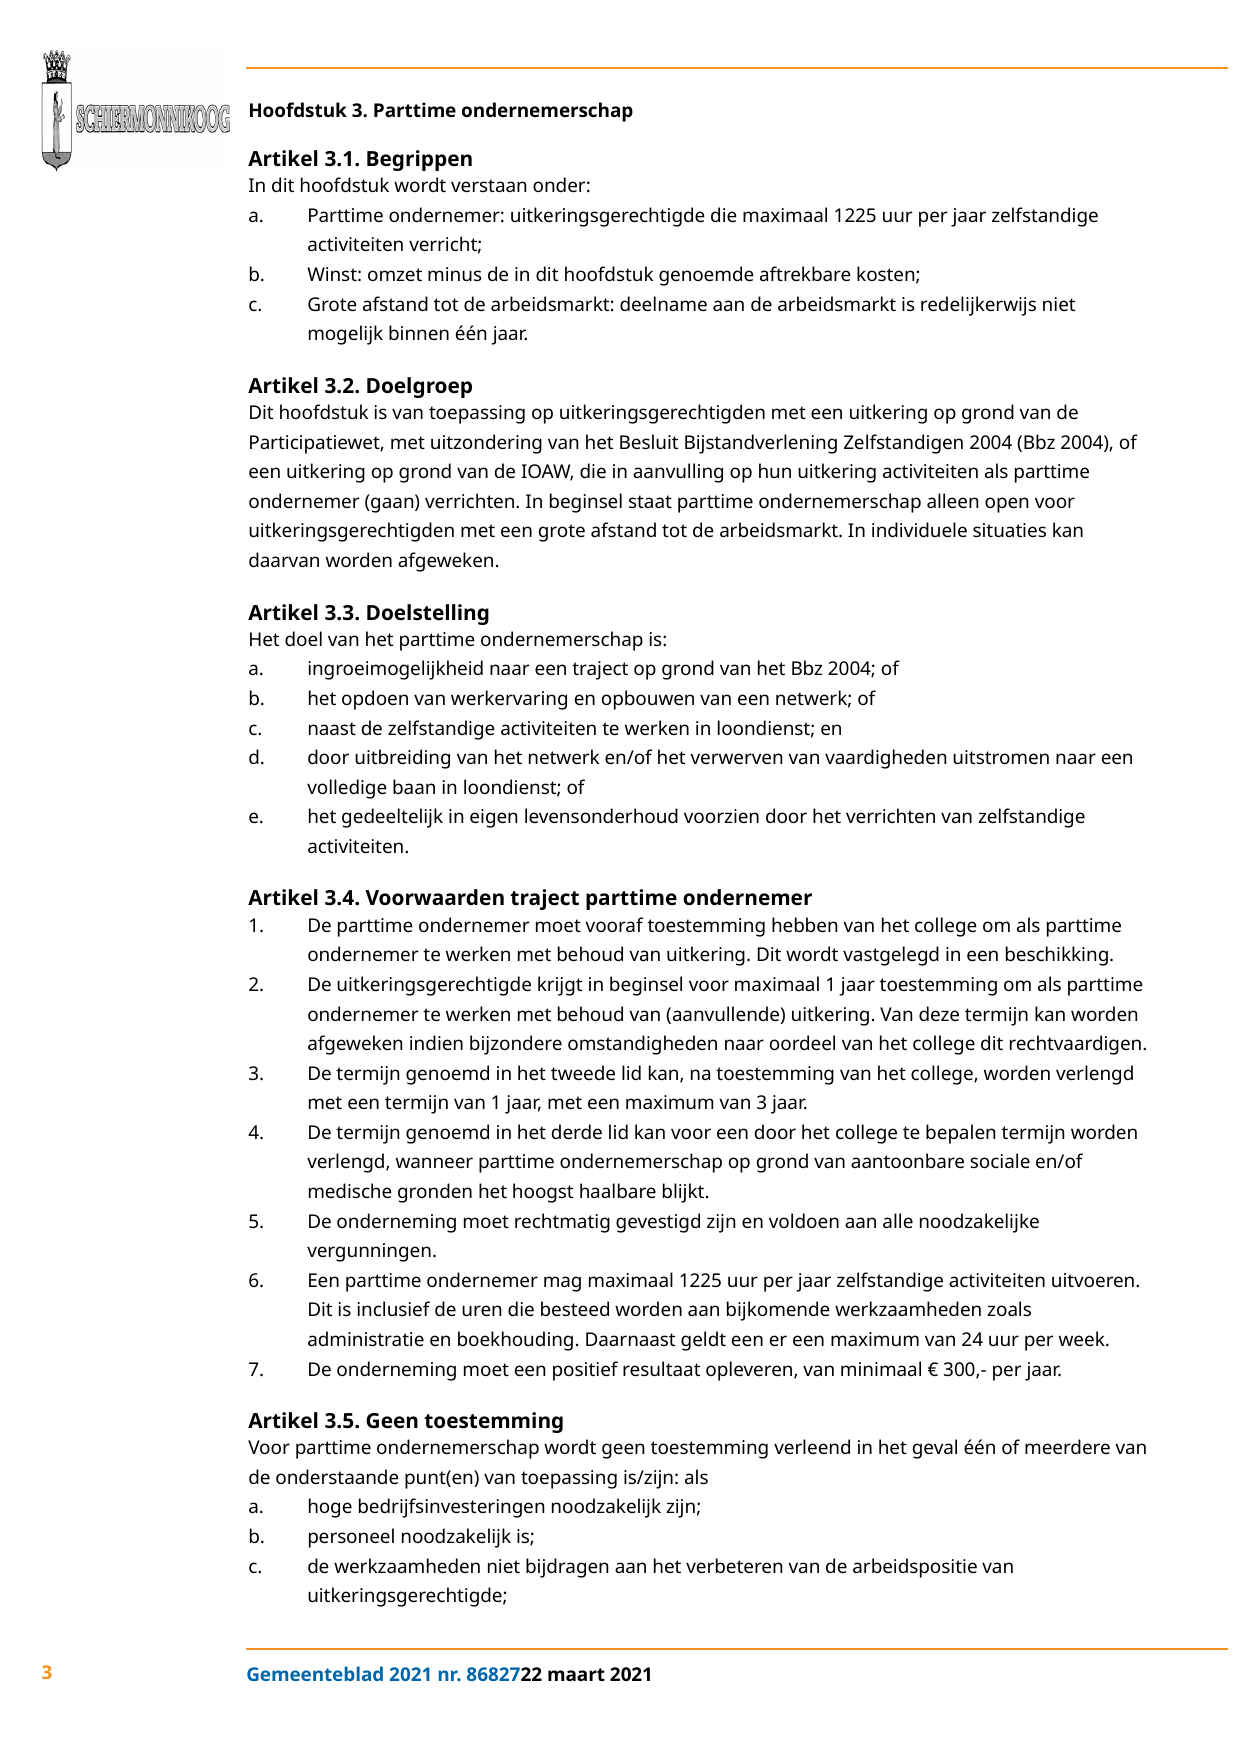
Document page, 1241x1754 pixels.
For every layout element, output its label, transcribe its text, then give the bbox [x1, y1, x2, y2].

list Parttime ondernemer: uitkeringsgerechtigde die maximaal 1225 uur per jaar zelfstandige activiteiten verricht; [248, 202, 1152, 257]
list De uitkeringsgerechtigde krijgt in beginsel voor maximaal 1 jaar toestemming om als parttime ondernemer te werken met behoud van (aanvullende) uitkering. Van deze termijn kan worden afgeweken indien bijzondere omstandigheden naar oordeel van het college dit rechtvaardigen. [248, 971, 1152, 1056]
list hoge bedrijfsinvesteringen noodzakelijk zijn; [248, 1494, 1152, 1519]
list De onderneming moet een positief resultaat opleveren, van minimaal € 300,- per jaar. [248, 1356, 1152, 1381]
list personeel noodzakelijk is; [248, 1523, 1152, 1549]
list Winst: omzet minus de in dit hoofdstuk genoemde aftrekbare kosten; [248, 261, 1152, 287]
list ingroeimogelijkheid naar een traject op grond van het Bbz 2004; of [248, 656, 1152, 681]
list Een parttime ondernemer mag maximaal 1225 uur per jaar zelfstandige activiteiten uitvoeren. Dit is inclusief de uren die besteed worden aan bijkomende werkzaamheden zoals administratie en boekhouding. Daarnaast geldt een er een maximum van 24 uur per week. [248, 1267, 1152, 1352]
text Artikel 3.4. Voorwaarden traject parttime ondernemer [248, 883, 1152, 912]
list De onderneming moet rechtmatig gevestigd zijn en voldoen aan alle noodzakelijke vergunningen. [248, 1208, 1152, 1263]
text Voor parttime ondernemerschap wordt geen toestemming verleend in het geval één of meerdere van de onderstaande punt(en) van toepassing is/zijn: als [248, 1434, 1152, 1490]
picture [41, 47, 231, 172]
list Grote afstand tot de arbeidsmarkt: deelname aan de arbeidsmarkt is redelijkerwijs niet mogelijk binnen één jaar. [248, 291, 1152, 346]
text Hoofdstuk 3. Parttime ondernemerschap [248, 95, 1152, 123]
text Het doel van het parttime ondernemerschap is: [248, 626, 1152, 652]
list het gedeeltelijk in eigen levensonderhoud voorzien door het verrichten van zelfstandige activiteiten. [248, 803, 1152, 859]
list De termijn genoemd in het tweede lid kan, na toestemming van het college, worden verlengd met een termijn van 1 jaar, met een maximum van 3 jaar. [248, 1060, 1152, 1115]
text Artikel 3.1. Begrippen [248, 144, 1152, 172]
text Artikel 3.3. Doelstelling [248, 598, 1152, 626]
list De termijn genoemd in het derde lid kan voor een door het college te bepalen termijn worden verlengd, wanneer parttime ondernemerschap op grond van aantoonbare sociale en/of medische gronden het hoogst haalbare blijkt. [248, 1119, 1152, 1204]
list naast de zelfstandige activiteiten te werken in loondienst; en [248, 715, 1152, 741]
list het opdoen van werkervaring en opbouwen van een netwerk; of [248, 685, 1152, 711]
list De parttime ondernemer moet vooraf toestemming hebben van het college om als parttime ondernemer te werken met behoud van uitkering. Dit wordt vastgelegd in een beschikking. [248, 912, 1152, 967]
text Dit hoofdstuk is van toepassing op uitkeringsgerechtigden met een uitkering op grond van de Participatiewet, met uitzondering van het Besluit Bijstandverlening Zelfstandigen 2004 (Bbz 2004), of een uitkering op grond van de IOAW, die in aanvulling op hun uitkering activiteiten als parttime ondernemer (gaan) verrichten. In beginsel staat parttime ondernemerschap alleen open voor uitkeringsgerechtigden met een grote afstand tot de arbeidsmarkt. In individuele situaties kan daarvan worden afgeweken. [248, 399, 1152, 573]
text In dit hoofdstuk wordt verstaan onder: [248, 172, 1152, 198]
list door uitbreiding van het netwerk en/of het verwerven van vaardigheden uitstromen naar een volledige baan in loondienst; of [248, 744, 1152, 800]
text Artikel 3.2. Doelgroep [248, 371, 1152, 399]
text Artikel 3.5. Geen toestemming [248, 1406, 1152, 1434]
list de werkzaamheden niet bijdragen aan het verbeteren van de arbeidspositie van uitkeringsgerechtigde; [248, 1553, 1152, 1608]
